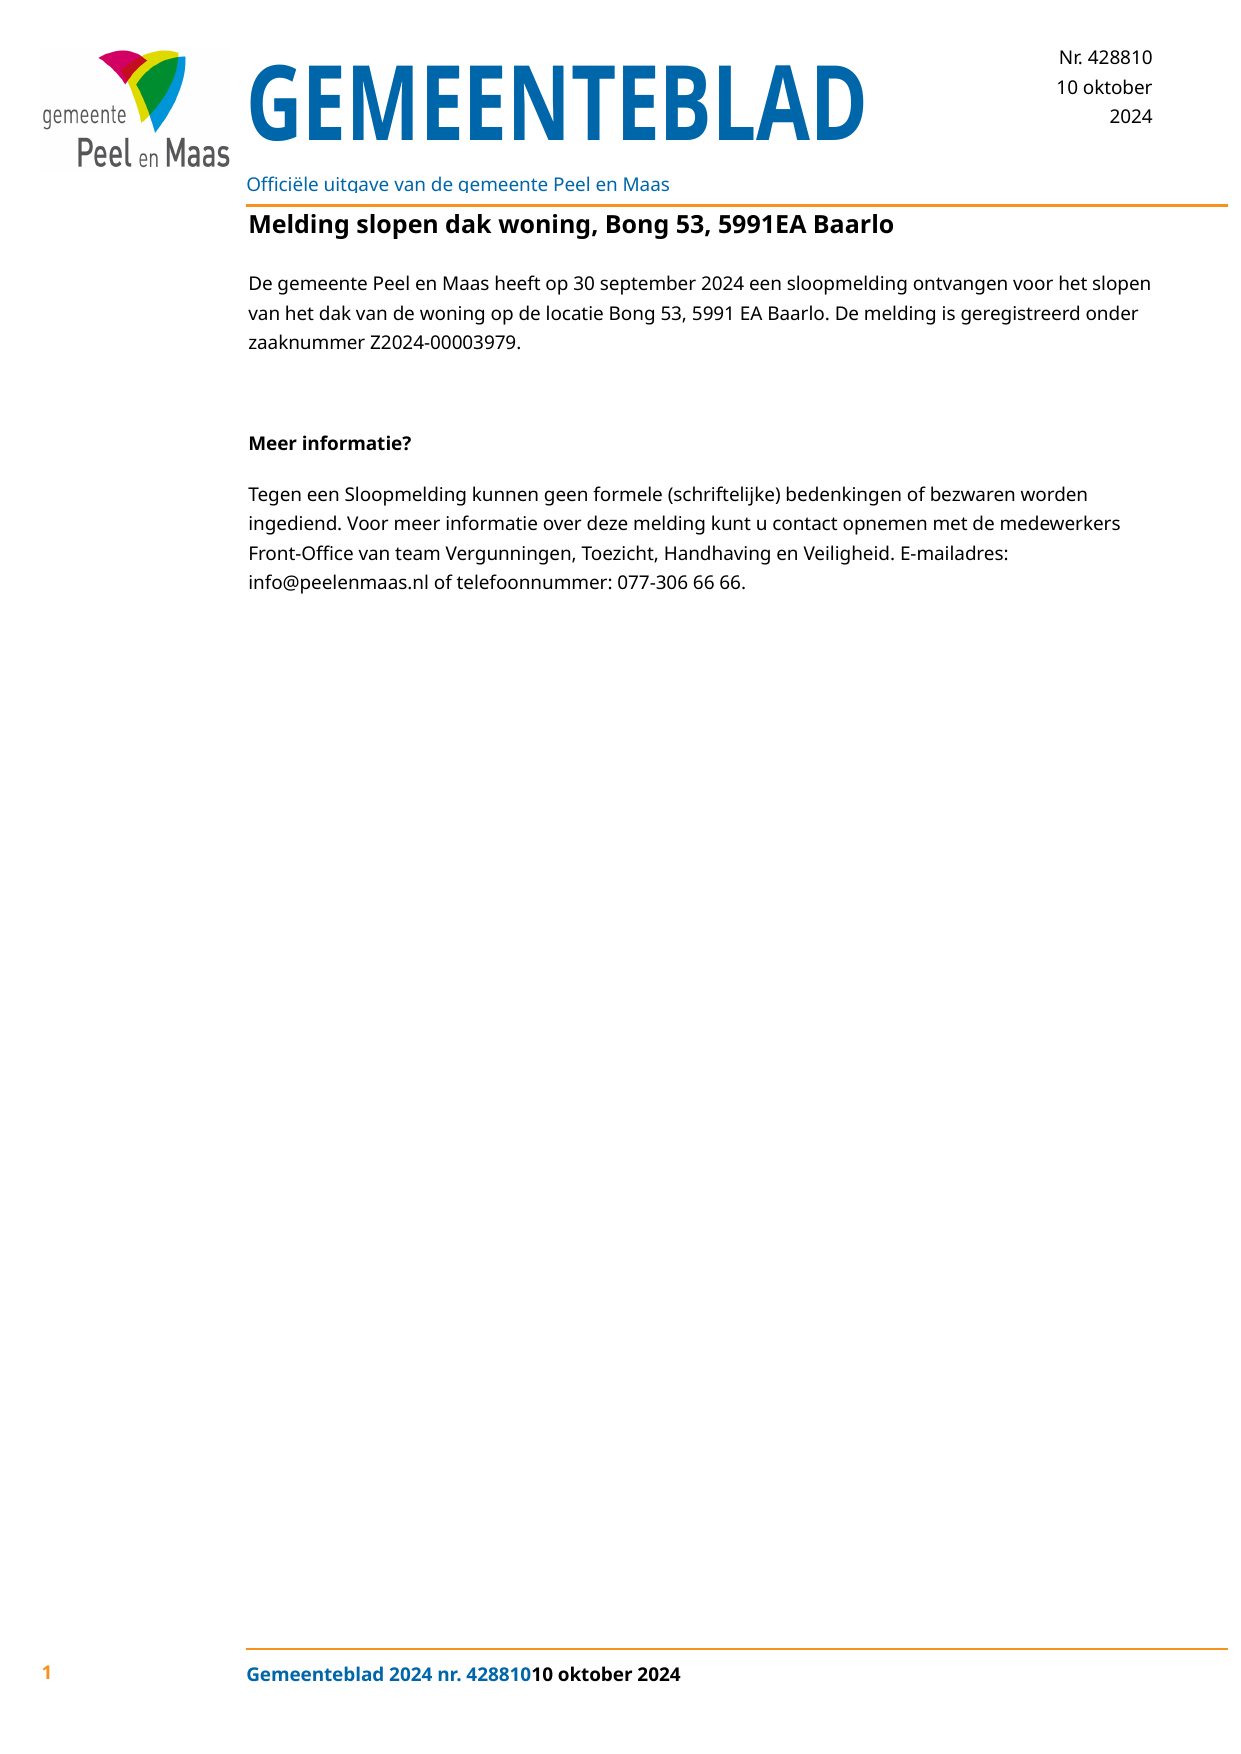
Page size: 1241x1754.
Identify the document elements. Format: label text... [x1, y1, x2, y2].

text Melding slopen dak woning, Bong 53, 5991EA Baarlo [248, 207, 1152, 241]
picture [41, 47, 231, 172]
text De gemeente Peel en Maas heeft op 30 september 2024 een sloopmelding ontvangen voor het slopen van het dak van de woning op de locatie Bong 53, 5991 EA Baarlo. De melding is geregistreerd onder zaaknummer Z2024-00003979. [248, 270, 1152, 355]
text Meer informatie? [248, 430, 1152, 456]
text Tegen een Sloopmelding kunnen geen formele (schriftelijke) bedenkingen of bezwaren worden ingediend. Voor meer informatie over deze melding kunt u contact opnemen met de medewerkers Front-Office van team Vergunningen, Toezicht, Handhaving en Veiligheid. E-mailadres: info@peelenmaas.nl of telefoonnummer: 077-306 66 66. [248, 481, 1152, 595]
